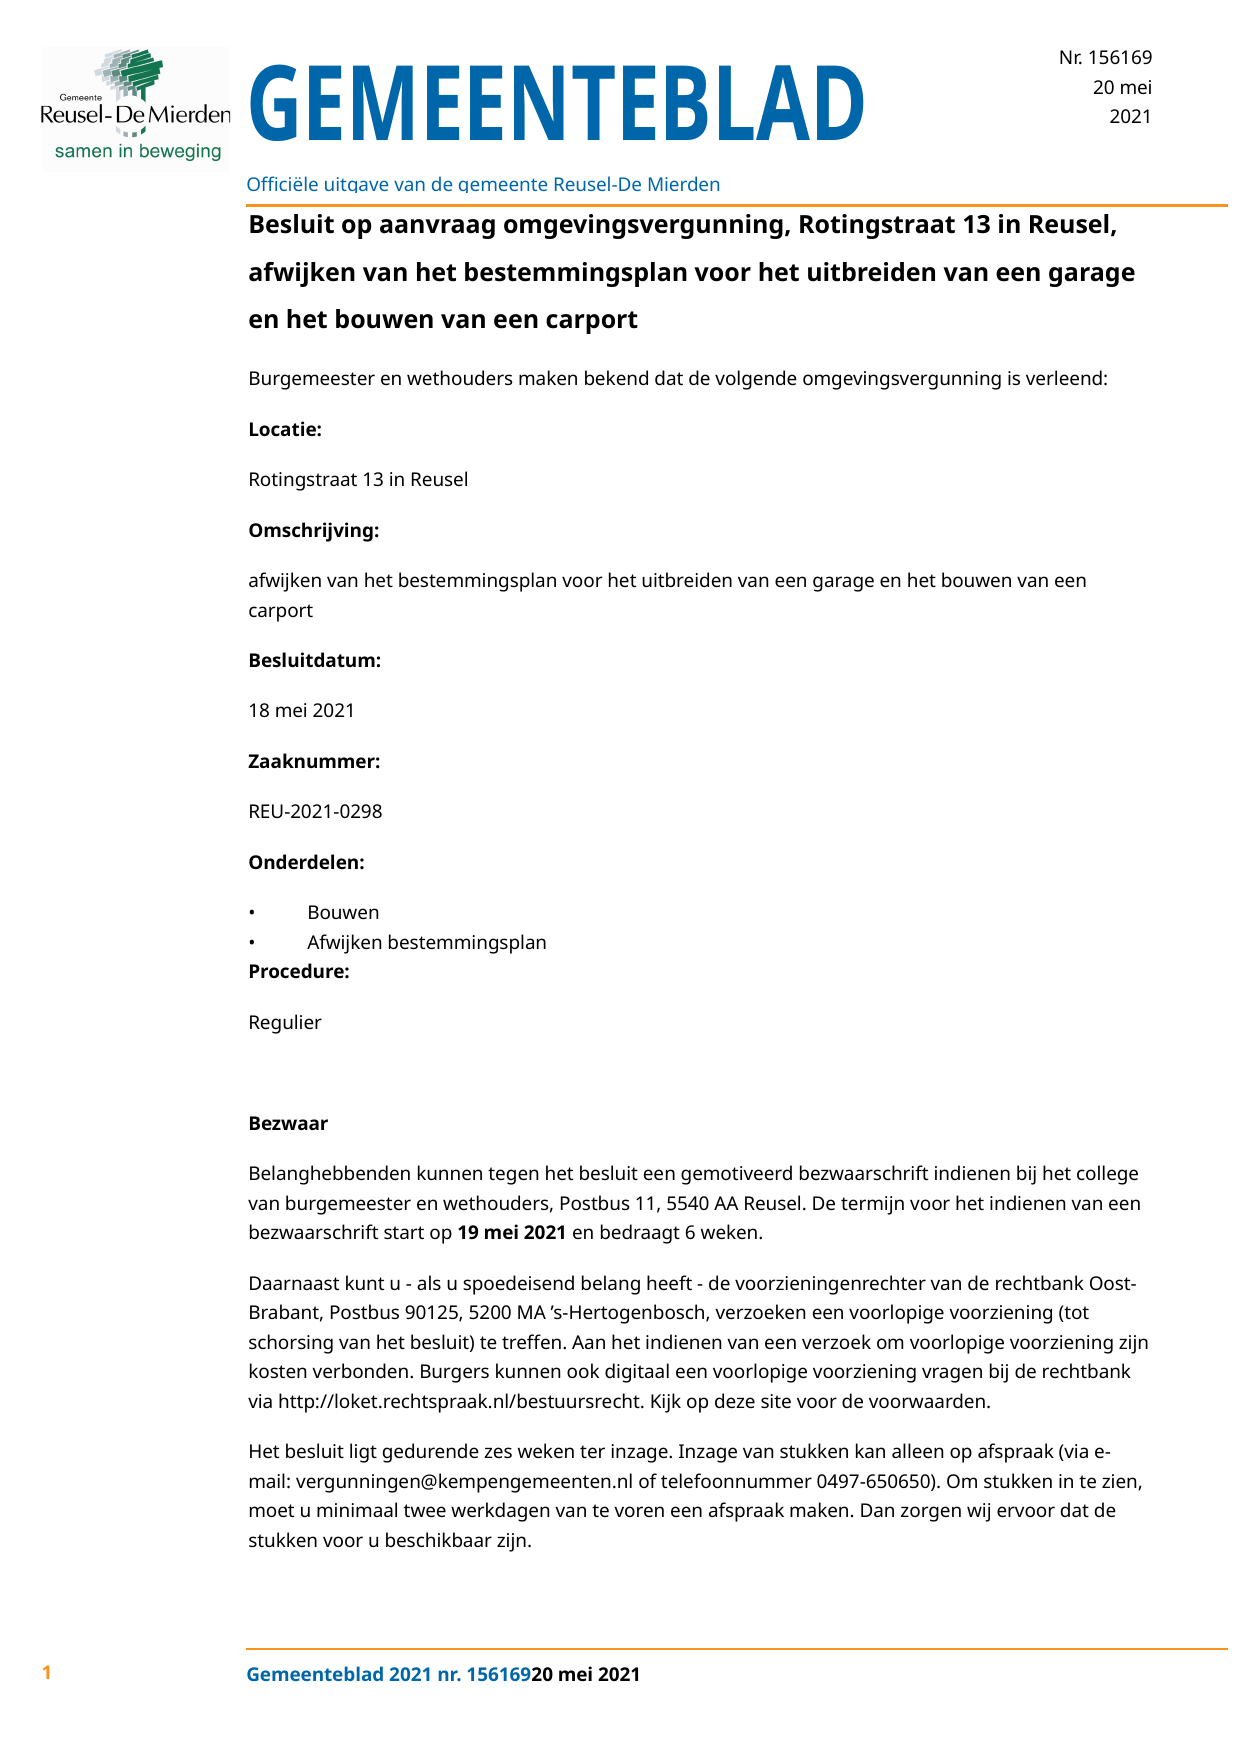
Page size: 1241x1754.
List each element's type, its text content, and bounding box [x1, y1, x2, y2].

text Belanghebbenden kunnen tegen het besluit een gemotiveerd bezwaarschrift indienen bij het college van burgemeester en wethouders, Postbus 11, 5540 AA Reusel. De termijn voor het indienen van een bezwaarschrift start op 19 mei 2021 en bedraagt 6 weken. [248, 1160, 1152, 1245]
text Locatie: [248, 416, 1152, 442]
text Regulier [248, 1009, 1152, 1034]
text afwijken van het bestemmingsplan voor het uitbreiden van een garage en het bouwen van een carport [248, 567, 1152, 622]
text Rotingstraat 13 in Reusel [248, 466, 1152, 492]
text 18 mei 2021 [248, 698, 1152, 723]
text Onderdelen: [248, 849, 1152, 874]
text Besluitdatum: [248, 647, 1152, 673]
text Burgemeester en wethouders maken bekend dat de volgende omgevingsvergunning is verleend: [248, 366, 1152, 391]
text Daarnaast kunt u - als u spoedeisend belang heeft - de voorzieningenrechter van de rechtbank Oost-Brabant, Postbus 90125, 5200 MA ’s-Hertogenbosch, verzoeken een voorlopige voorziening (tot schorsing van het besluit) te treffen. Aan het indienen van een verzoek om voorlopige voorziening zijn kosten verbonden. Burgers kunnen ook digitaal een voorlopige voorziening vragen bij de rechtbank via http://loket.rechtspraak.nl/bestuursrecht. Kijk op deze site voor de voorwaarden. [248, 1270, 1152, 1414]
text Omschrijving: [248, 517, 1152, 542]
text Zaaknummer: [248, 748, 1152, 774]
text Het besluit ligt gedurende zes weken ter inzage. Inzage van stukken kan alleen op afspraak (via e-mail: vergunningen@kempengemeenten.nl of telefoonnummer 0497-650650). Om stukken in te zien, moet u minimaal twee werkdagen van te voren een afspraak maken. Dan zorgen wij ervoor dat de stukken voor u beschikbaar zijn. [248, 1438, 1152, 1553]
list Bouwen [248, 899, 1152, 925]
text Procedure: [248, 958, 1152, 984]
picture [41, 47, 231, 172]
text Besluit op aanvraag omgevingsvergunning, Rotingstraat 13 in Reusel, afwijken van het bestemmingsplan voor het uitbreiden van een garage en het bouwen van een carport [248, 207, 1152, 336]
text Bezwaar [248, 1110, 1152, 1135]
text REU-2021-0298 [248, 798, 1152, 824]
list Afwijken bestemmingsplan [248, 929, 1152, 954]
